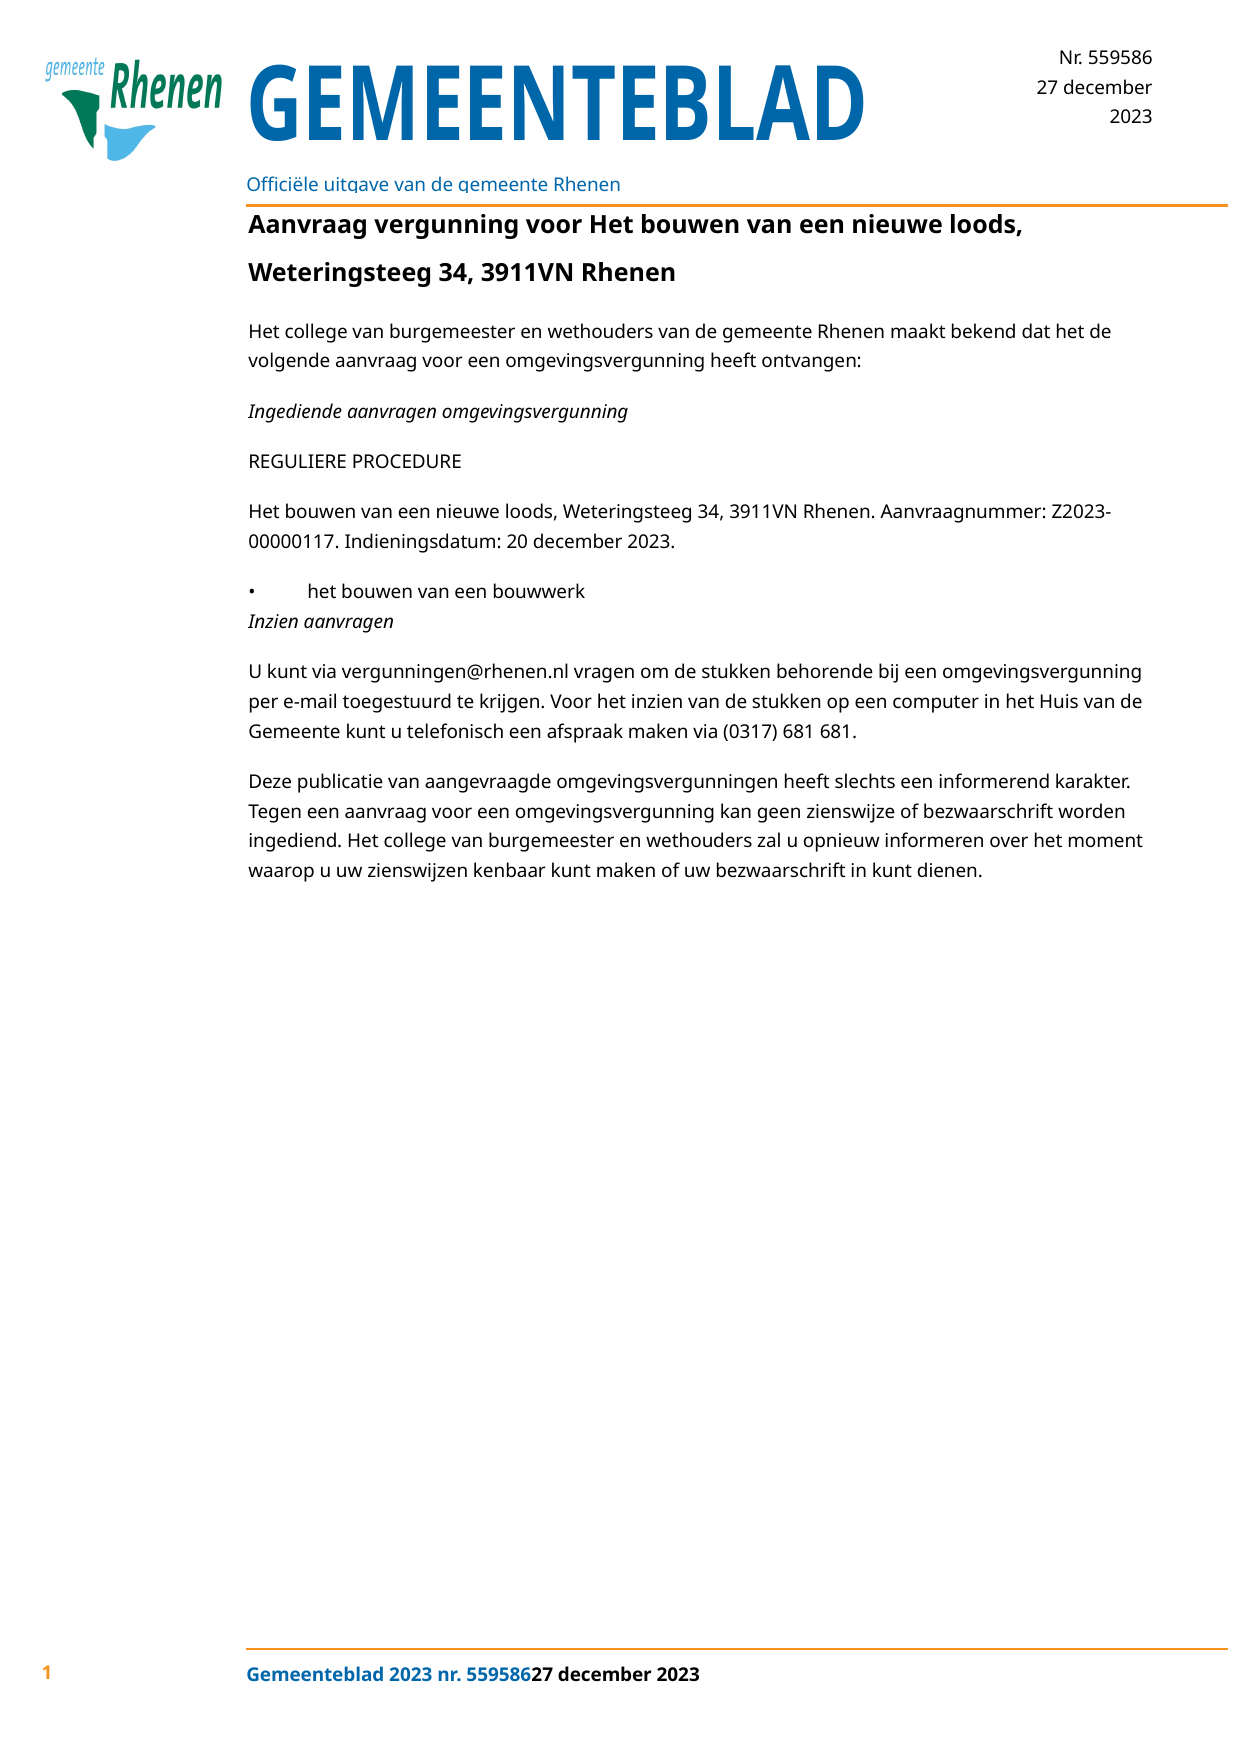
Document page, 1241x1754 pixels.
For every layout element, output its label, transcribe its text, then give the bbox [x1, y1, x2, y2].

text Deze publicatie van aangevraagde omgevingsvergunningen heeft slechts een informerend karakter. Tegen een aanvraag voor een omgevingsvergunning kan geen zienswijze of bezwaarschrift worden ingediend. Het college van burgemeester en wethouders zal u opnieuw informeren over het moment waarop u uw zienswijzen kenbaar kunt maken of uw bezwaarschrift in kunt dienen. [248, 768, 1152, 883]
text Het bouwen van een nieuwe loods, Weteringsteeg 34, 3911VN Rhenen. Aanvraagnummer: Z2023-00000117. Indieningsdatum: 20 december 2023. [248, 499, 1152, 554]
text Aanvraag vergunning voor Het bouwen van een nieuwe loods, Weteringsteeg 34, 3911VN Rhenen [248, 207, 1152, 288]
text REGULIERE PROCEDURE [248, 448, 1152, 474]
list het bouwen van een bouwwerk [248, 579, 1152, 604]
text Het college van burgemeester en wethouders van de gemeente Rhenen maakt bekend dat het de volgende aanvraag voor een omgevingsvergunning heeft ontvangen: [248, 318, 1152, 373]
picture [41, 47, 231, 172]
text U kunt via vergunningen@rhenen.nl vragen om de stukken behorende bij een omgevingsvergunning per e-mail toegestuurd te krijgen. Voor het inzien van de stukken op een computer in het Huis van de Gemeente kunt u telefonisch een afspraak maken via (0317) 681 681. [248, 659, 1152, 744]
text Inzien aanvragen [248, 608, 1152, 634]
text Ingediende aanvragen omgevingsvergunning [248, 398, 1152, 424]
